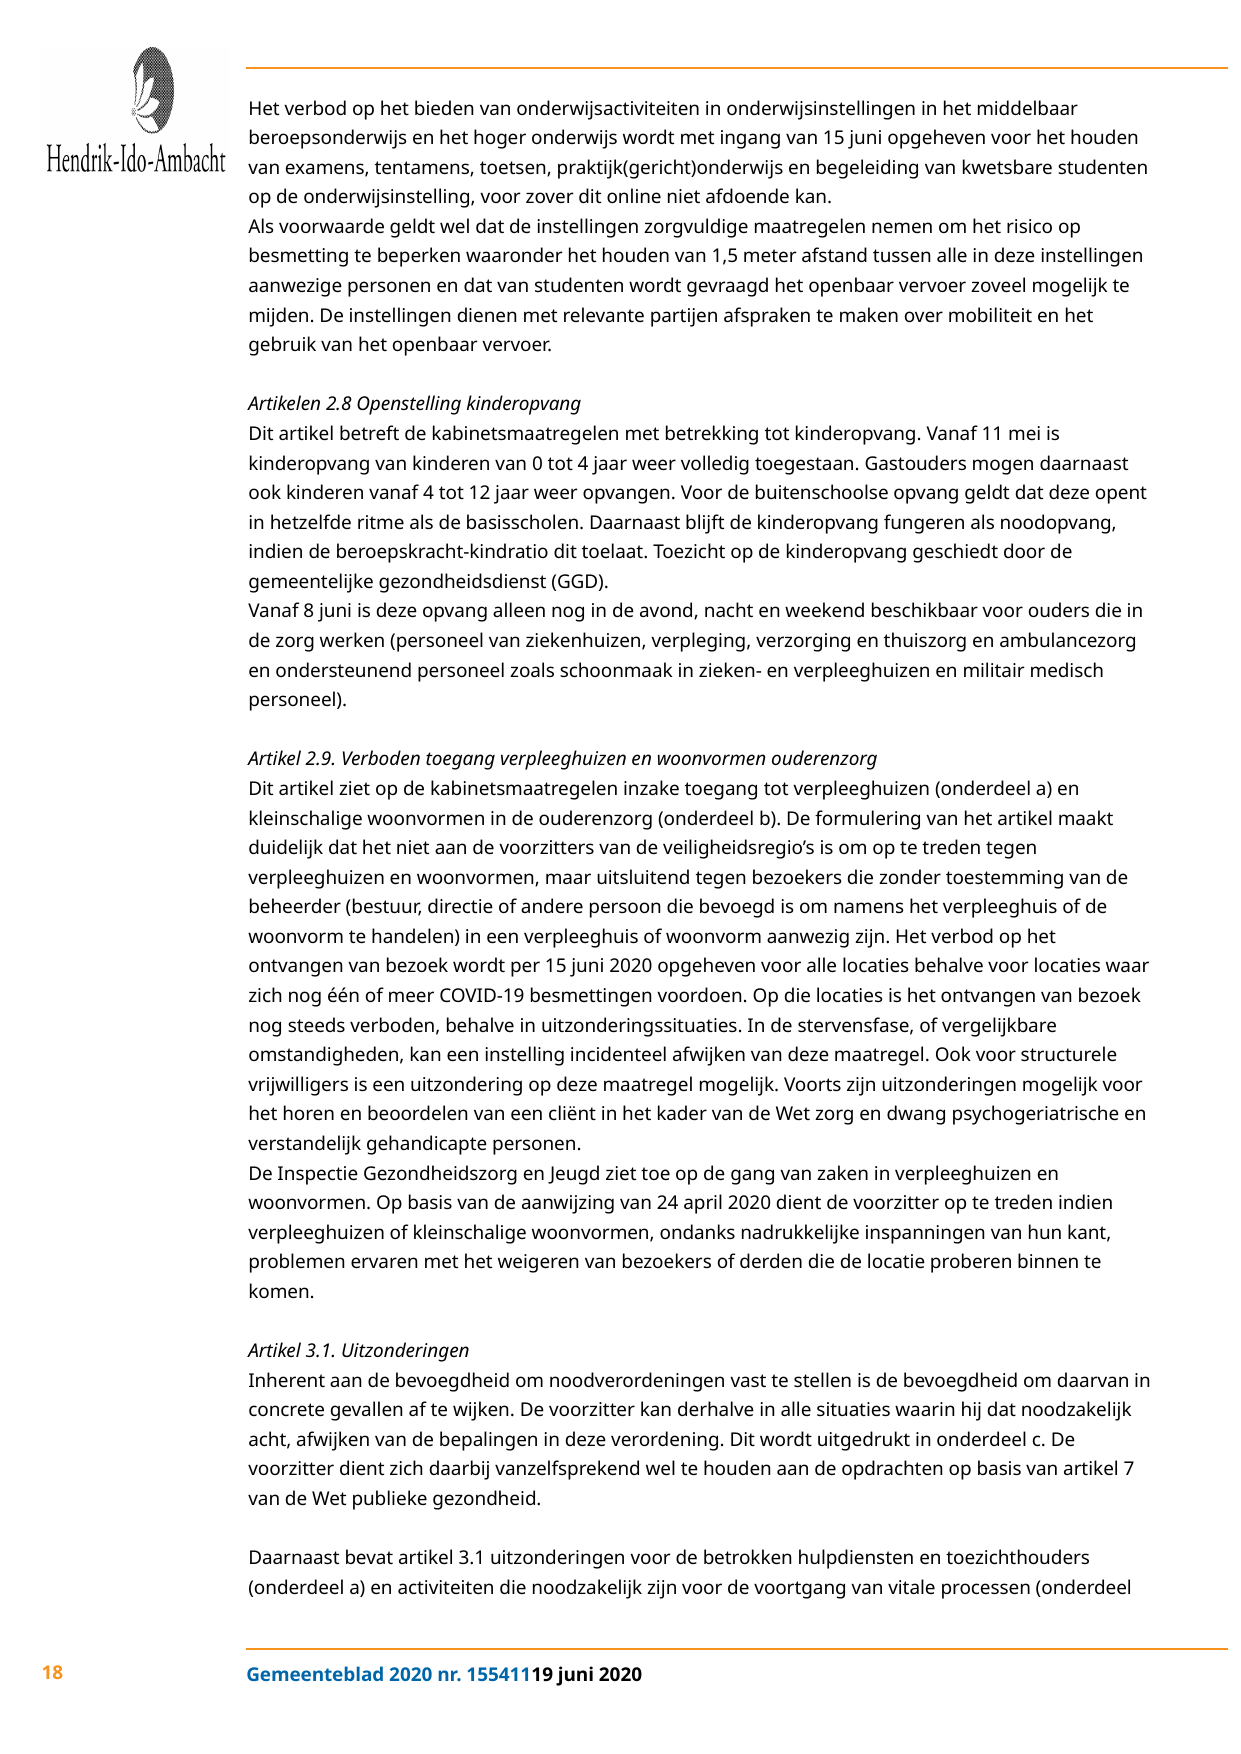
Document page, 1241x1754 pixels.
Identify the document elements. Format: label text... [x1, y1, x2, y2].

text Artikel 3.1. Uitzonderingen [248, 1337, 1152, 1363]
text De Inspectie Gezondheidszorg en Jeugd ziet toe op de gang van zaken in verpleeghuizen en woonvormen. Op basis van de aanwijzing van 24 april 2020 dient de voorzitter op te treden indien verpleeghuizen of kleinschalige woonvormen, ondanks nadrukkelijke inspanningen van hun kant, problemen ervaren met het weigeren van bezoekers of derden die de locatie proberen binnen te komen. [248, 1160, 1152, 1304]
text Als voorwaarde geldt wel dat de instellingen zorgvuldige maatregelen nemen om het risico op besmetting te beperken waaronder het houden van 1,5 meter afstand tussen alle in deze instellingen aanwezige personen en dat van studenten wordt gevraagd het openbaar vervoer zoveel mogelijk te mijden. De instellingen dienen met relevante partijen afspraken te maken over mobiliteit en het gebruik van het openbaar vervoer. [248, 213, 1152, 357]
picture [41, 47, 231, 172]
text Artikelen 2.8 Openstelling kinderopvang [248, 391, 1152, 416]
text Dit artikel ziet op de kabinetsmaatregelen inzake toegang tot verpleeghuizen (onderdeel a) en kleinschalige woonvormen in de ouderenzorg (onderdeel b). De formulering van het artikel maakt duidelijk dat het niet aan de voorzitters van de veiligheidsregio’s is om op te treden tegen verpleeghuizen en woonvormen, maar uitsluitend tegen bezoekers die zonder toestemming van de beheerder (bestuur, directie of andere persoon die bevoegd is om namens het verpleeghuis of de woonvorm te handelen) in een verpleeghuis of woonvorm aanwezig zijn. Het verbod op het ontvangen van bezoek wordt per 15 juni 2020 opgeheven voor alle locaties behalve voor locaties waar zich nog één of meer COVID-19 besmettingen voordoen. Op die locaties is het ontvangen van bezoek nog steeds verboden, behalve in uitzonderingssituaties. In de stervensfase, of vergelijkbare omstandigheden, kan een instelling incidenteel afwijken van deze maatregel. Ook voor structurele vrijwilligers is een uitzondering op deze maatregel mogelijk. Voorts zijn uitzonderingen mogelijk voor het horen en beoordelen van een cliënt in het kader van de Wet zorg en dwang psychogeriatrische en verstandelijk gehandicapte personen. [248, 775, 1152, 1156]
text Het verbod op het bieden van onderwijsactiviteiten in onderwijsinstellingen in het middelbaar beroepsonderwijs en het hoger onderwijs wordt met ingang van 15 juni opgeheven voor het houden van examens, tentamens, toetsen, praktijk(gericht)onderwijs en begeleiding van kwetsbare studenten op de onderwijsinstelling, voor zover dit online niet afdoende kan. [248, 95, 1152, 209]
text Vanaf 8 juni is deze opvang alleen nog in de avond, nacht en weekend beschikbaar voor ouders die in de zorg werken (personeel van ziekenhuizen, verpleging, verzorging en thuiszorg en ambulancezorg en ondersteunend personeel zoals schoonmaak in zieken- en verpleeghuizen en militair medisch personeel). [248, 598, 1152, 712]
text Daarnaast bevat artikel 3.1 uitzonderingen voor de betrokken hulpdiensten en toezichthouders (onderdeel a) en activiteiten die noodzakelijk zijn voor de voortgang van vitale processen (onderdeel [248, 1544, 1152, 1600]
text Artikel 2.9. Verboden toegang verpleeghuizen en woonvormen ouderenzorg [248, 746, 1152, 771]
text Dit artikel betreft de kabinetsmaatregelen met betrekking tot kinderopvang. Vanaf 11 mei is kinderopvang van kinderen van 0 tot 4 jaar weer volledig toegestaan. Gastouders mogen daarnaast ook kinderen vanaf 4 tot 12 jaar weer opvangen. Voor de buitenschoolse opvang geldt dat deze opent in hetzelfde ritme als de basisscholen. Daarnaast blijft de kinderopvang fungeren als noodopvang, indien de beroepskracht-kindratio dit toelaat. Toezicht op de kinderopvang geschiedt door de gemeentelijke gezondheidsdienst (GGD). [248, 420, 1152, 594]
text Inherent aan de bevoegdheid om noodverordeningen vast te stellen is de bevoegdheid om daarvan in concrete gevallen af te wijken. De voorzitter kan derhalve in alle situaties waarin hij dat noodzakelijk acht, afwijken van de bepalingen in deze verordening. Dit wordt uitgedrukt in onderdeel c. De voorzitter dient zich daarbij vanzelfsprekend wel te houden aan de opdrachten op basis van artikel 7 van de Wet publieke gezondheid. [248, 1367, 1152, 1511]
